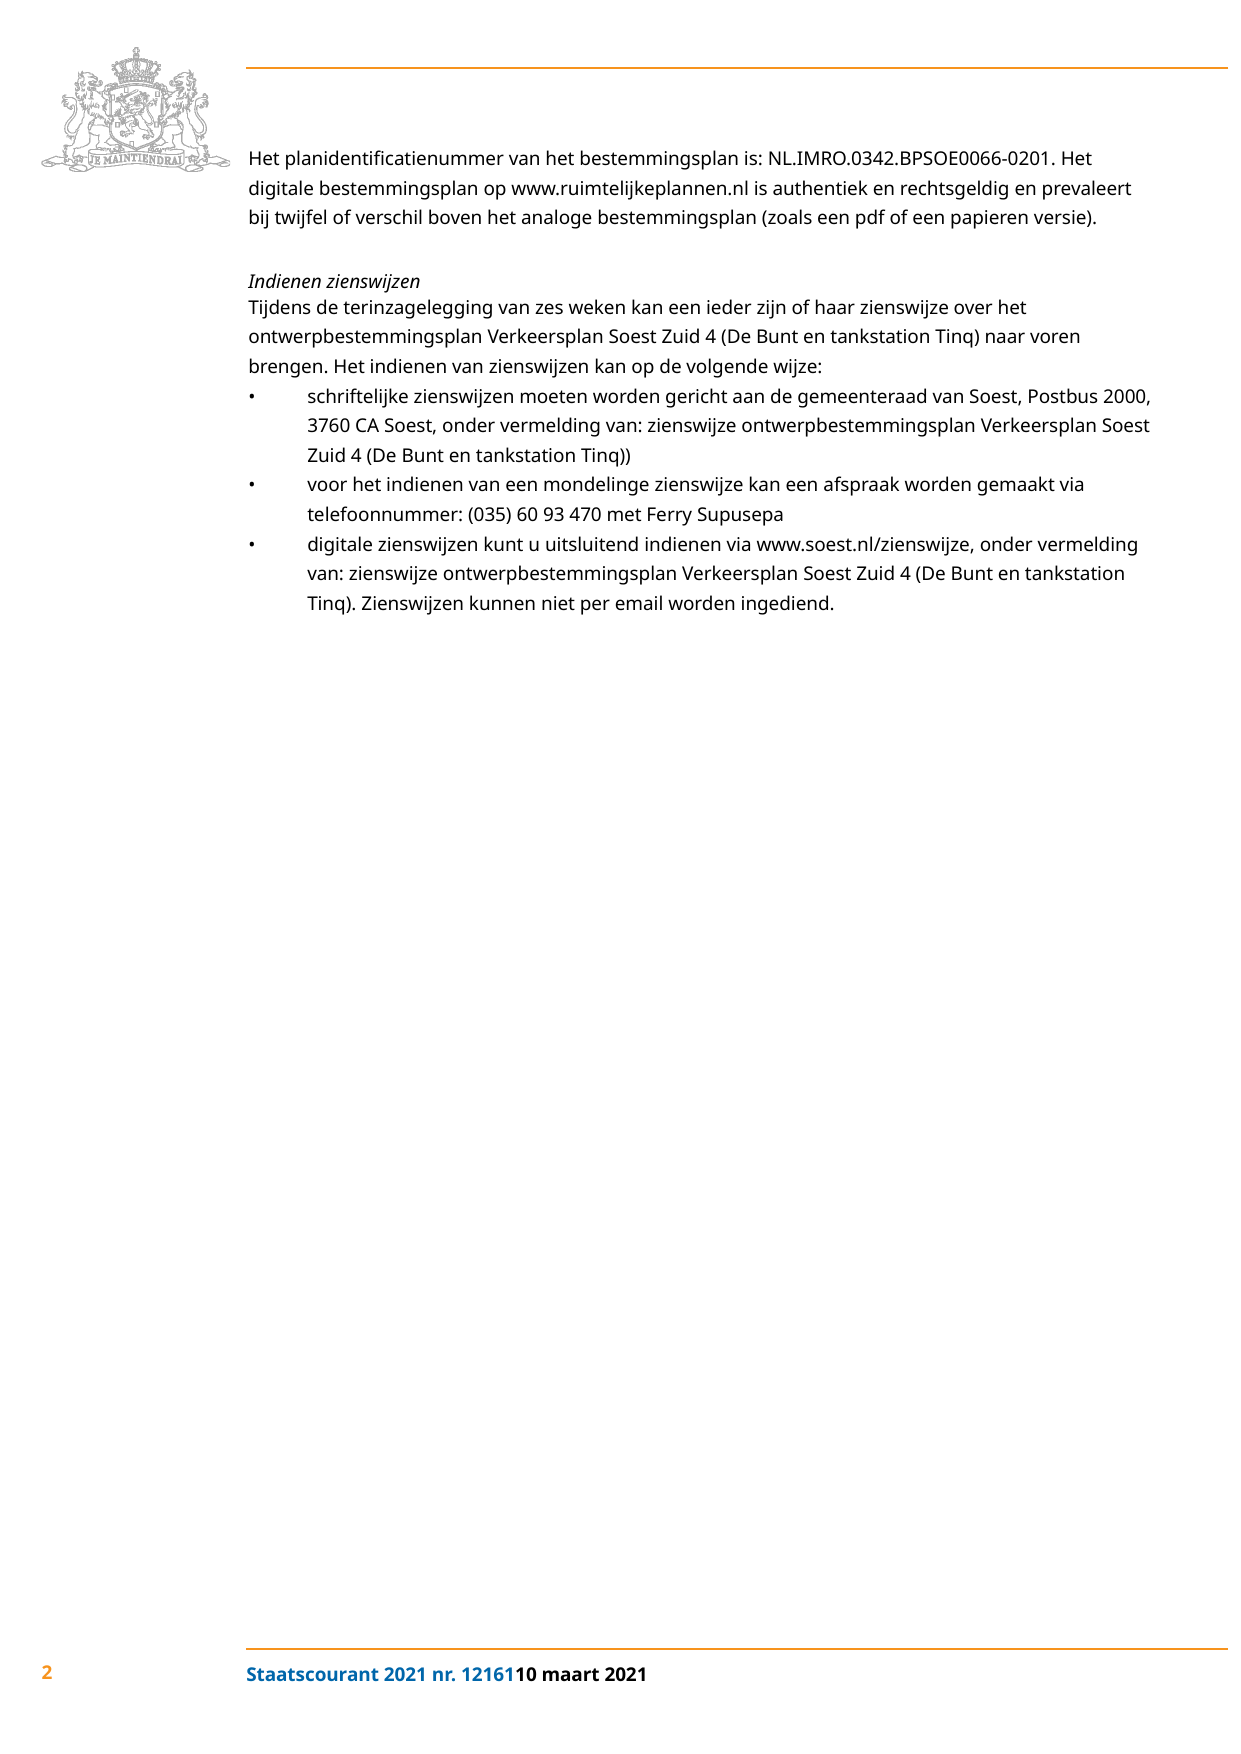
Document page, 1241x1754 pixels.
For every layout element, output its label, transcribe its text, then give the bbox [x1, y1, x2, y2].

list voor het indienen van een mondelinge zienswijze kan een afspraak worden gemaakt via telefoonnummer: (035) 60 93 470 met Ferry Supusepa [248, 472, 1152, 527]
text Indienen zienswijzen [248, 268, 1152, 294]
list digitale zienswijzen kunt u uitsluitend indienen via www.soest.nl/zienswijze, onder vermelding van: zienswijze ontwerpbestemmingsplan Verkeersplan Soest Zuid 4 (De Bunt en tankstation Tinq). Zienswijzen kunnen niet per email worden ingediend. [248, 531, 1152, 616]
list schriftelijke zienswijzen moeten worden gericht aan de gemeenteraad van Soest, Postbus 2000, 3760 CA Soest, onder vermelding van: zienswijze ontwerpbestemmingsplan Verkeersplan Soest Zuid 4 (De Bunt en tankstation Tinq)) [248, 383, 1152, 468]
picture [41, 47, 231, 172]
text Tijdens de terinzagelegging van zes weken kan een ieder zijn of haar zienswijze over het ontwerpbestemmingsplan Verkeersplan Soest Zuid 4 (De Bunt en tankstation Tinq) naar voren brengen. Het indienen van zienswijzen kan op de volgende wijze: [248, 294, 1152, 379]
text Het planidentificatienummer van het bestemmingsplan is: NL.IMRO.0342.BPSOE0066-0201. Het digitale bestemmingsplan op www.ruimtelijkeplannen.nl is authentiek en rechtsgeldig en prevaleert bij twijfel of verschil boven het analoge bestemmingsplan (zoals een pdf of een papieren versie). [248, 145, 1152, 230]
